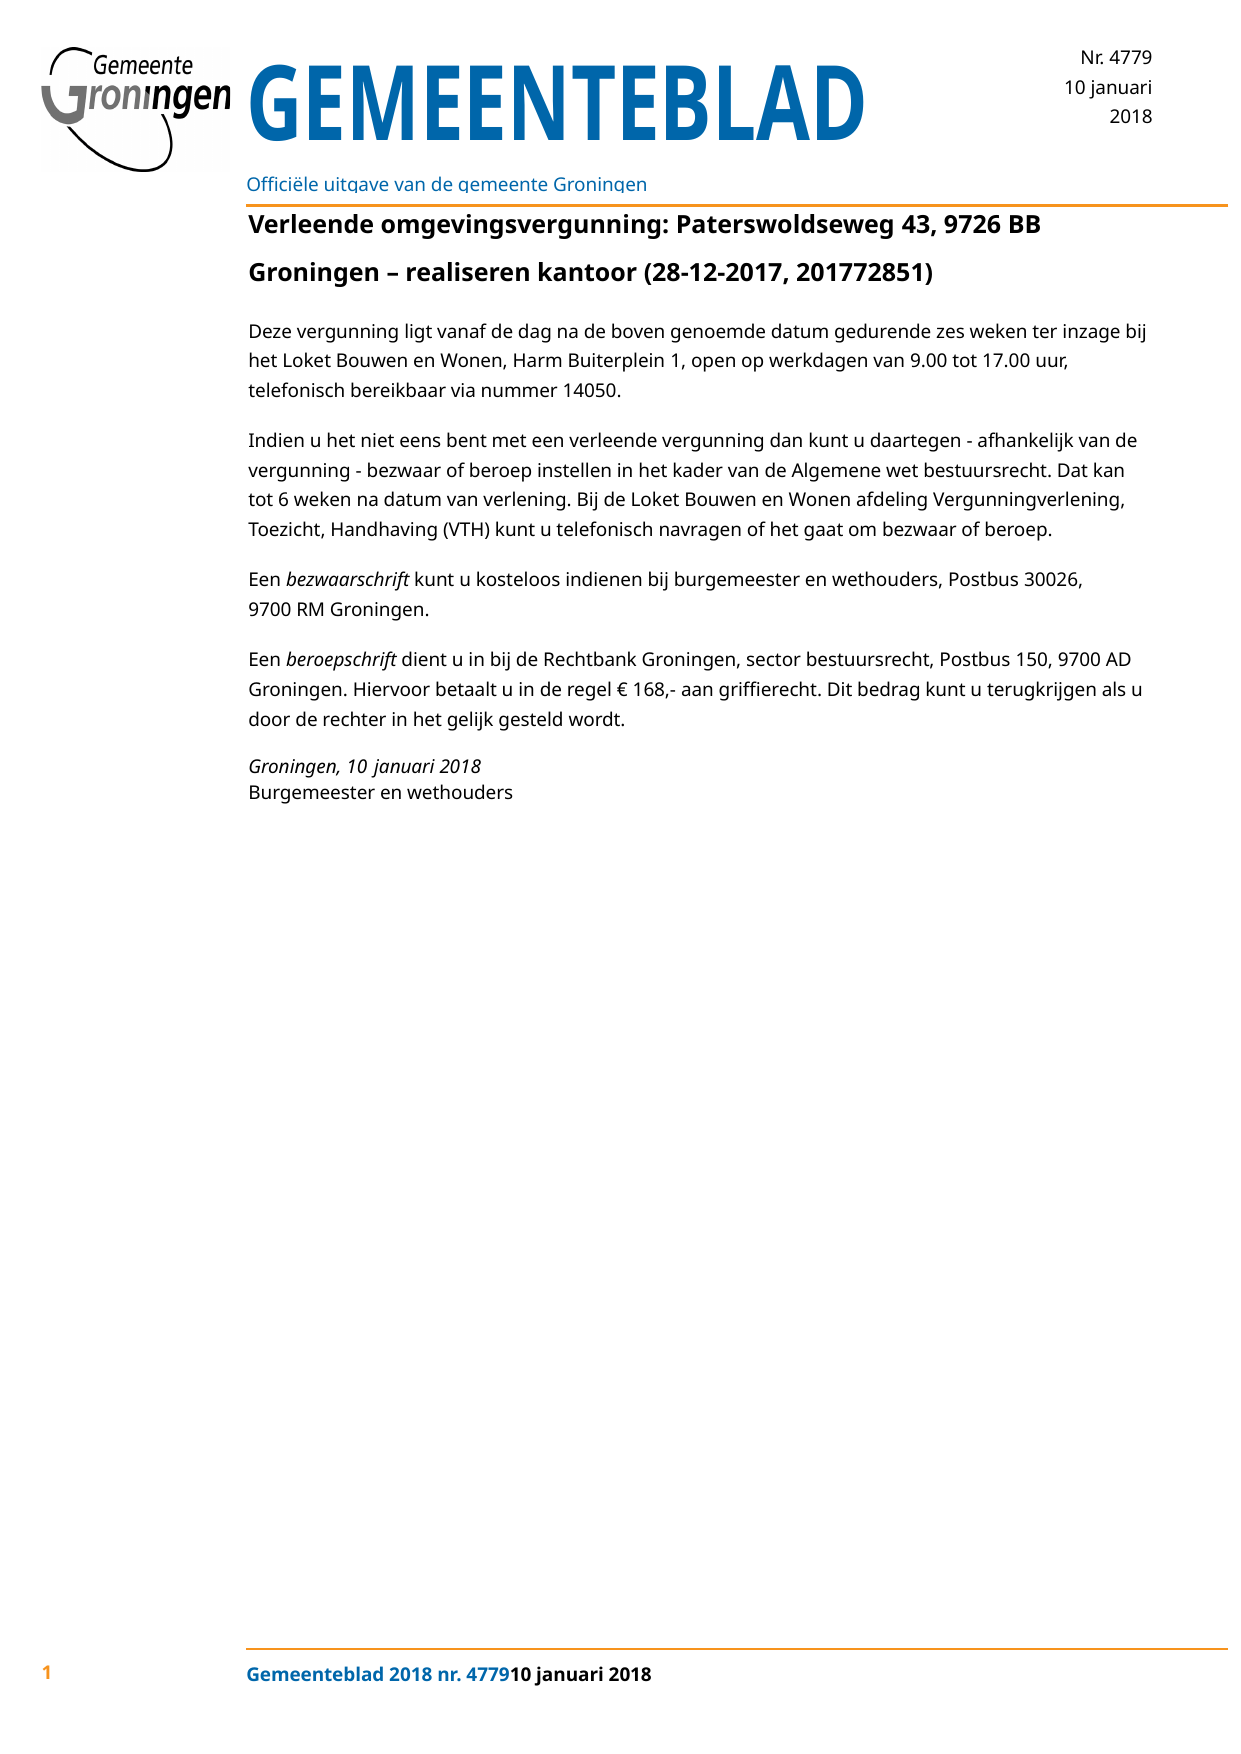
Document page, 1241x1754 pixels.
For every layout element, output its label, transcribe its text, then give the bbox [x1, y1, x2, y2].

text Indien u het niet eens bent met een verleende vergunning dan kunt u daartegen - afhankelijk van de vergunning - bezwaar of beroep instellen in het kader van de Algemene wet bestuursrecht. Dat kan tot 6 weken na datum van verlening. Bij de Loket Bouwen en Wonen afdeling Vergunningverlening, Toezicht, Handhaving (VTH) kunt u telefonisch navragen of het gaat om bezwaar of beroep. [248, 427, 1152, 542]
text Een bezwaarschrift kunt u kosteloos indienen bij burgemeester en wethouders, Postbus 30026, 9700 RM Groningen. [248, 567, 1152, 622]
text Deze vergunning ligt vanaf de dag na de boven genoemde datum gedurende zes weken ter inzage bij het Loket Bouwen en Wonen, Harm Buiterplein 1, open op werkdagen van 9.00 tot 17.00 uur, telefonisch bereikbaar via nummer 14050. [248, 318, 1152, 403]
text Een beroepschrift dient u in bij de Rechtbank Groningen, sector bestuursrecht, Postbus 150, 9700 AD Groningen. Hiervoor betaalt u in de regel € 168,- aan griffierecht. Dit bedrag kunt u terugkrijgen als u door de rechter in het gelijk gesteld wordt. [248, 647, 1152, 732]
text Burgemeester en wethouders [248, 779, 1152, 805]
text Groningen, 10 januari 2018 [248, 754, 1152, 779]
picture [41, 47, 231, 172]
text Verleende omgevingsvergunning: Paterswoldseweg 43, 9726 BB Groningen – realiseren kantoor (28-12-2017, 201772851) [248, 207, 1152, 288]
